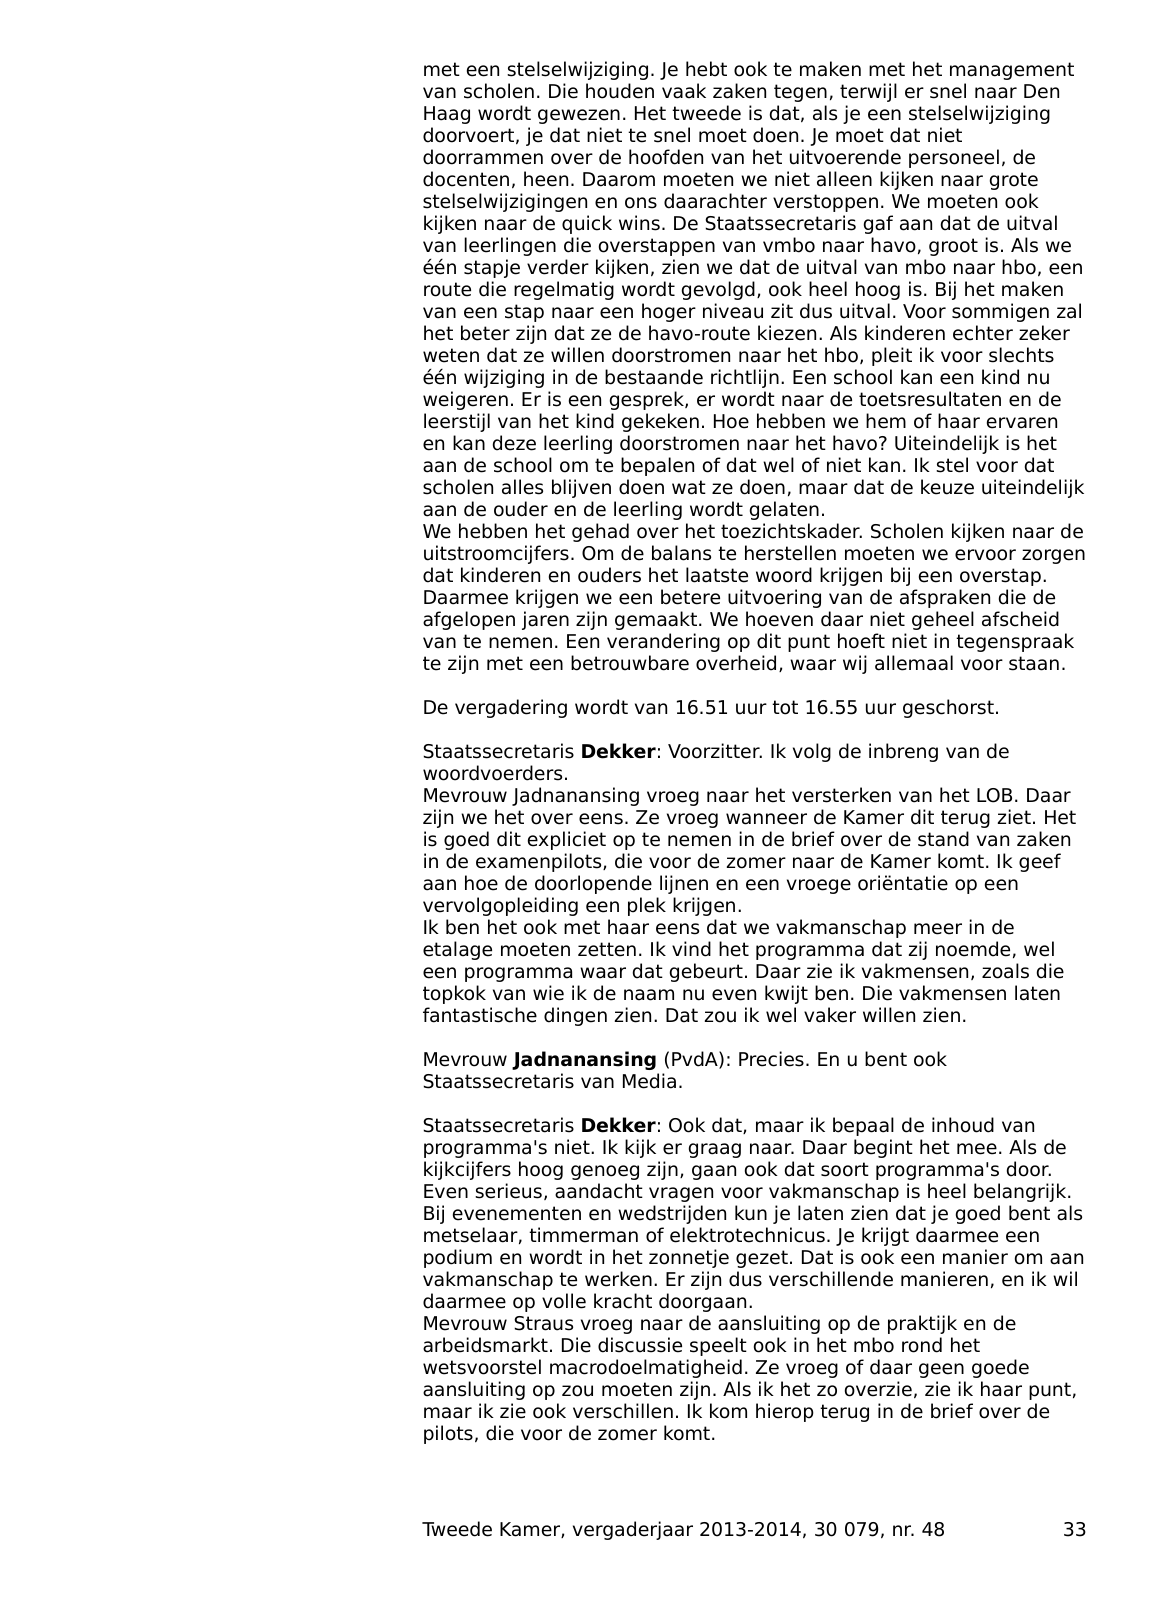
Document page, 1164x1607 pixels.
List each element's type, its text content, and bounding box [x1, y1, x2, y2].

text Mevrouw Jadnanansing vroeg naar het versterken van het LOB. Daar zijn we het over eens. Ze vroeg wanneer de Kamer dit terug ziet. Het is goed dit expliciet op te nemen in de brief over de stand van zaken in de examenpilots, die voor de zomer naar de Kamer komt. Ik geef aan hoe de doorlopende lijnen en een vroege oriëntatie op een vervolgopleiding een plek krijgen. [422, 785, 1087, 917]
text Staatssecretaris Dekker: Voorzitter. Ik volg de inbreng van de woordvoerders. [422, 741, 1087, 785]
text met een stelselwijziging. Je hebt ook te maken met het management van scholen. Die houden vaak zaken tegen, terwijl er snel naar Den Haag wordt gewezen. Het tweede is dat, als je een stelselwijziging doorvoert, je dat niet te snel moet doen. Je moet dat niet doorrammen over de hoofden van het uitvoerende personeel, de docenten, heen. Daarom moeten we niet alleen kijken naar grote stelselwijzigingen en ons daarachter verstoppen. We moeten ook kijken naar de quick wins. De Staatssecretaris gaf aan dat de uitval van leerlingen die overstappen van vmbo naar havo, groot is. Als we één stapje verder kijken, zien we dat de uitval van mbo naar hbo, een route die regelmatig wordt gevolgd, ook heel hoog is. Bij het maken van een stap naar een hoger niveau zit dus uitval. Voor sommigen zal het beter zijn dat ze de havo-route kiezen. Als kinderen echter zeker weten dat ze willen doorstromen naar het hbo, pleit ik voor slechts één wijziging in de bestaande richtlijn. Een school kan een kind nu weigeren. Er is een gesprek, er wordt naar de toetsresultaten en de leerstijl van het kind gekeken. Hoe hebben we hem of haar ervaren en kan deze leerling doorstromen naar het havo? Uiteindelijk is het aan de school om te bepalen of dat wel of niet kan. Ik stel voor dat scholen alles blijven doen wat ze doen, maar dat de keuze uiteindelijk aan de ouder en de leerling wordt gelaten. [422, 59, 1087, 521]
text De vergadering wordt van 16.51 uur tot 16.55 uur geschorst. [422, 697, 1087, 719]
text Mevrouw Jadnanansing (PvdA): Precies. En u bent ook Staatssecretaris van Media. [422, 1049, 1087, 1093]
text Mevrouw Straus vroeg naar de aansluiting op de praktijk en de arbeidsmarkt. Die discussie speelt ook in het mbo rond het wetsvoorstel macrodoelmatigheid. Ze vroeg of daar geen goede aansluiting op zou moeten zijn. Als ik het zo overzie, zie ik haar punt, maar ik zie ook verschillen. Ik kom hierop terug in de brief over de pilots, die voor de zomer komt. [422, 1313, 1087, 1444]
text Ik ben het ook met haar eens dat we vakmanschap meer in de etalage moeten zetten. Ik vind het programma dat zij noemde, wel een programma waar dat gebeurt. Daar zie ik vakmensen, zoals die topkok van wie ik de naam nu even kwijt ben. Die vakmensen laten fantastische dingen zien. Dat zou ik wel vaker willen zien. [422, 917, 1087, 1027]
text We hebben het gehad over het toezichtskader. Scholen kijken naar de uitstroomcijfers. Om de balans te herstellen moeten we ervoor zorgen dat kinderen en ouders het laatste woord krijgen bij een overstap. Daarmee krijgen we een betere uitvoering van de afspraken die de afgelopen jaren zijn gemaakt. We hoeven daar niet geheel afscheid van te nemen. Een verandering op dit punt hoeft niet in tegenspraak te zijn met een betrouwbare overheid, waar wij allemaal voor staan. [422, 521, 1087, 674]
text Staatssecretaris Dekker: Ook dat, maar ik bepaal de inhoud van programma's niet. Ik kijk er graag naar. Daar begint het mee. Als de kijkcijfers hoog genoeg zijn, gaan ook dat soort programma's door. Even serieus, aandacht vragen voor vakmanschap is heel belangrijk. Bij evenementen en wedstrijden kun je laten zien dat je goed bent als metselaar, timmerman of elektrotechnicus. Je krijgt daarmee een podium en wordt in het zonnetje gezet. Dat is ook een manier om aan vakmanschap te werken. Er zijn dus verschillende manieren, en ik wil daarmee op volle kracht doorgaan. [422, 1115, 1087, 1313]
